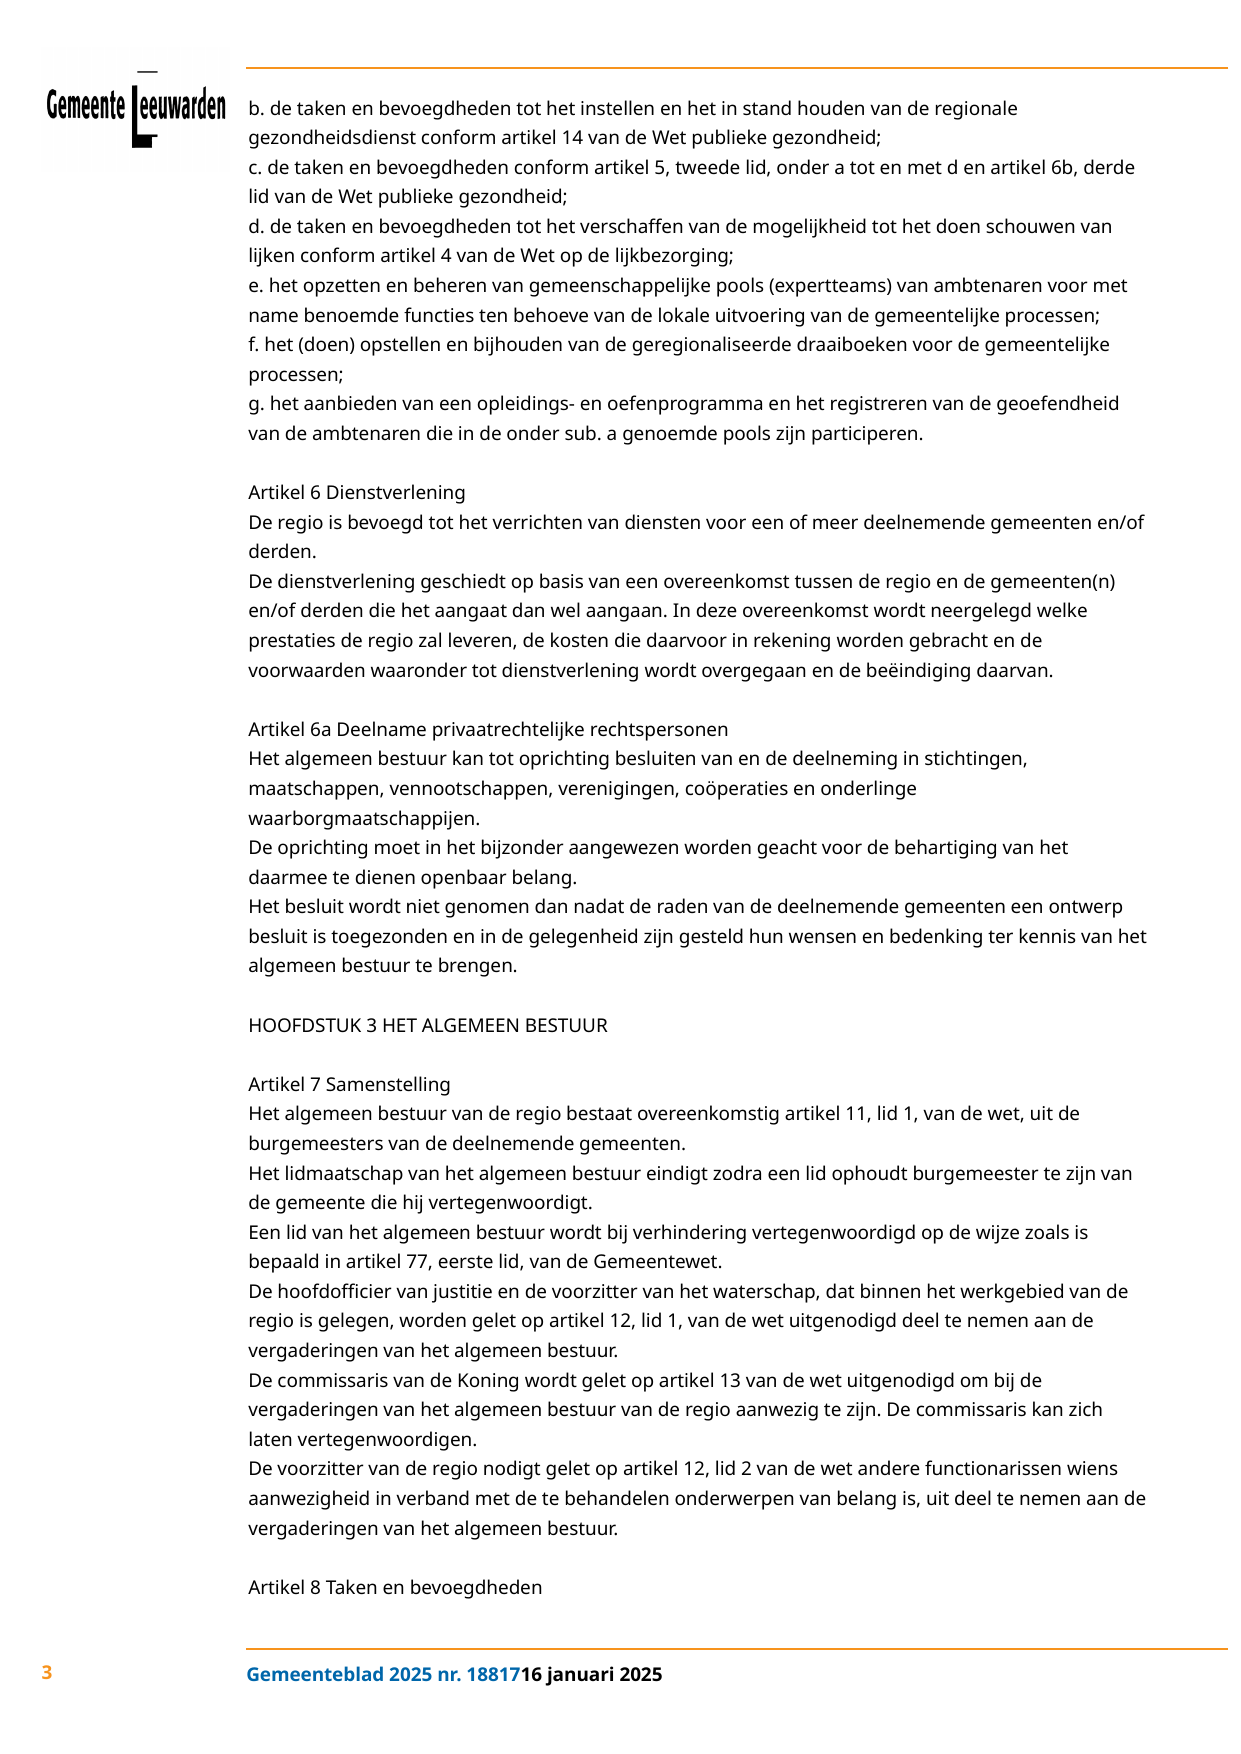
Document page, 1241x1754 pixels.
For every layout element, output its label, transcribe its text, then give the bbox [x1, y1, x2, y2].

text f. het (doen) opstellen en bijhouden van de geregionaliseerde draaiboeken voor de gemeentelijke processen; [248, 331, 1152, 387]
text g. het aanbieden van een opleidings- en oefenprogramma en het registreren van de geoefendheid van de ambtenaren die in de onder sub. a genoemde pools zijn participeren. [248, 391, 1152, 446]
text c. de taken en bevoegdheden conform artikel 5, tweede lid, onder a tot en met d en artikel 6b, derde lid van de Wet publieke gezondheid; [248, 154, 1152, 209]
picture [41, 47, 231, 172]
text d. de taken en bevoegdheden tot het verschaffen van de mogelijkheid tot het doen schouwen van lijken conform artikel 4 van de Wet op de lijkbezorging; [248, 213, 1152, 268]
text b. de taken en bevoegdheden tot het instellen en het in stand houden van de regionale gezondheidsdienst conform artikel 14 van de Wet publieke gezondheid; [248, 95, 1152, 150]
text Artikel 6 Dienstverlening [248, 479, 1152, 505]
text De commissaris van de Koning wordt gelet op artikel 13 van de wet uitgenodigd om bij de vergaderingen van het algemeen bestuur van de regio aanwezig te zijn. De commissaris kan zich laten vertegenwoordigen. [248, 1367, 1152, 1452]
text Een lid van het algemeen bestuur wordt bij verhindering vertegenwoordigd op de wijze zoals is bepaald in artikel 77, eerste lid, van de Gemeentewet. [248, 1219, 1152, 1274]
text Het algemeen bestuur van de regio bestaat overeenkomstig artikel 11, lid 1, van de wet, uit de burgemeesters van de deelnemende gemeenten. [248, 1101, 1152, 1156]
text HOOFDSTUK 3 HET ALGEMEEN BESTUUR [248, 1012, 1152, 1038]
text Artikel 6a Deelname privaatrechtelijke rechtspersonen [248, 716, 1152, 742]
text Artikel 7 Samenstelling [248, 1071, 1152, 1097]
text De regio is bevoegd tot het verrichten van diensten voor een of meer deelnemende gemeenten en/of derden. [248, 509, 1152, 564]
text Het besluit wordt niet genomen dan nadat de raden van de deelnemende gemeenten een ontwerp besluit is toegezonden en in de gelegenheid zijn gesteld hun wensen en bedenking ter kennis van het algemeen bestuur te brengen. [248, 893, 1152, 978]
text De hoofdofficier van justitie en de voorzitter van het waterschap, dat binnen het werkgebied van de regio is gelegen, worden gelet op artikel 12, lid 1, van de wet uitgenodigd deel te nemen aan de vergaderingen van het algemeen bestuur. [248, 1278, 1152, 1363]
text De voorzitter van de regio nodigt gelet op artikel 12, lid 2 van de wet andere functionarissen wiens aanwezigheid in verband met de te behandelen onderwerpen van belang is, uit deel te nemen aan de vergaderingen van het algemeen bestuur. [248, 1456, 1152, 1541]
text Artikel 8 Taken en bevoegdheden [248, 1574, 1152, 1600]
text Het algemeen bestuur kan tot oprichting besluiten van en de deelneming in stichtingen, maatschappen, vennootschappen, verenigingen, coöperaties en onderlinge waarborgmaatschappijen. [248, 746, 1152, 831]
text Het lidmaatschap van het algemeen bestuur eindigt zodra een lid ophoudt burgemeester te zijn van de gemeente die hij vertegenwoordigt. [248, 1160, 1152, 1215]
text e. het opzetten en beheren van gemeenschappelijke pools (expertteams) van ambtenaren voor met name benoemde functies ten behoeve van de lokale uitvoering van de gemeentelijke processen; [248, 272, 1152, 328]
text De dienstverlening geschiedt op basis van een overeenkomst tussen de regio en de gemeenten(n) en/of derden die het aangaat dan wel aangaan. In deze overeenkomst wordt neergelegd welke prestaties de regio zal leveren, de kosten die daarvoor in rekening worden gebracht en de voorwaarden waaronder tot dienstverlening wordt overgegaan en de beëindiging daarvan. [248, 568, 1152, 683]
text De oprichting moet in het bijzonder aangewezen worden geacht voor de behartiging van het daarmee te dienen openbaar belang. [248, 834, 1152, 890]
